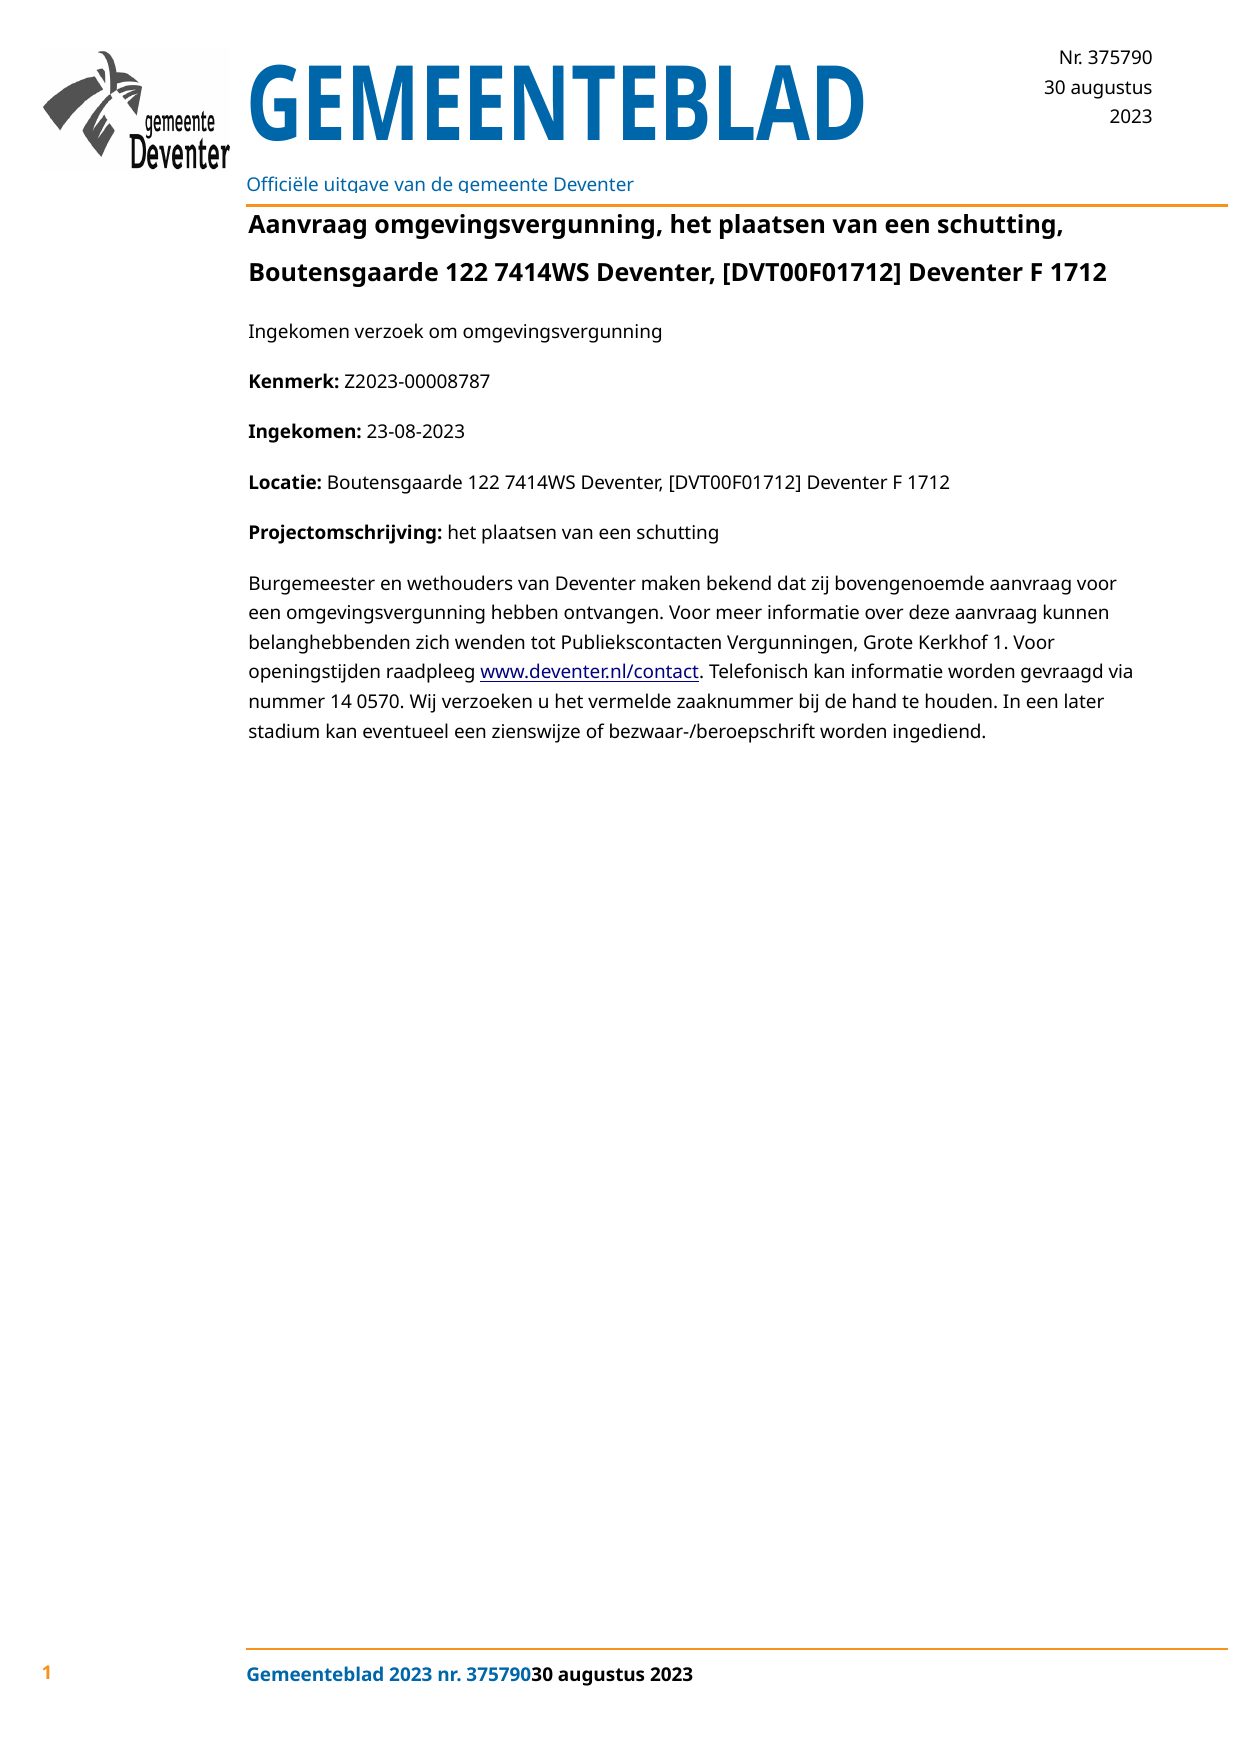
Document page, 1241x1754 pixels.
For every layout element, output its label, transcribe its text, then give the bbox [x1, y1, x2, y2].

text Projectomschrijving: het plaatsen van een schutting [248, 519, 1152, 545]
text Burgemeester en wethouders van Deventer maken bekend dat zij bovengenoemde aanvraag voor een omgevingsvergunning hebben ontvangen. Voor meer informatie over deze aanvraag kunnen belanghebbenden zich wenden tot Publiekscontacten Vergunningen, Grote Kerkhof 1. Voor openingstijden raadpleeg www.deventer.nl/contact. Telefonisch kan informatie worden gevraagd via nummer 14 0570. Wij verzoeken u het vermelde zaaknummer bij de hand te houden. In een later stadium kan eventueel een zienswijze of bezwaar-/beroepschrift worden ingediend. [248, 570, 1152, 744]
picture [41, 47, 231, 172]
text Aanvraag omgevingsvergunning, het plaatsen van een schutting, Boutensgaarde 122 7414WS Deventer, [DVT00F01712] Deventer F 1712 [248, 207, 1152, 288]
text Locatie: Boutensgaarde 122 7414WS Deventer, [DVT00F01712] Deventer F 1712 [248, 469, 1152, 495]
text Kenmerk: Z2023-00008787 [248, 368, 1152, 394]
text Ingekomen: 23-08-2023 [248, 419, 1152, 444]
text Ingekomen verzoek om omgevingsvergunning [248, 318, 1152, 344]
